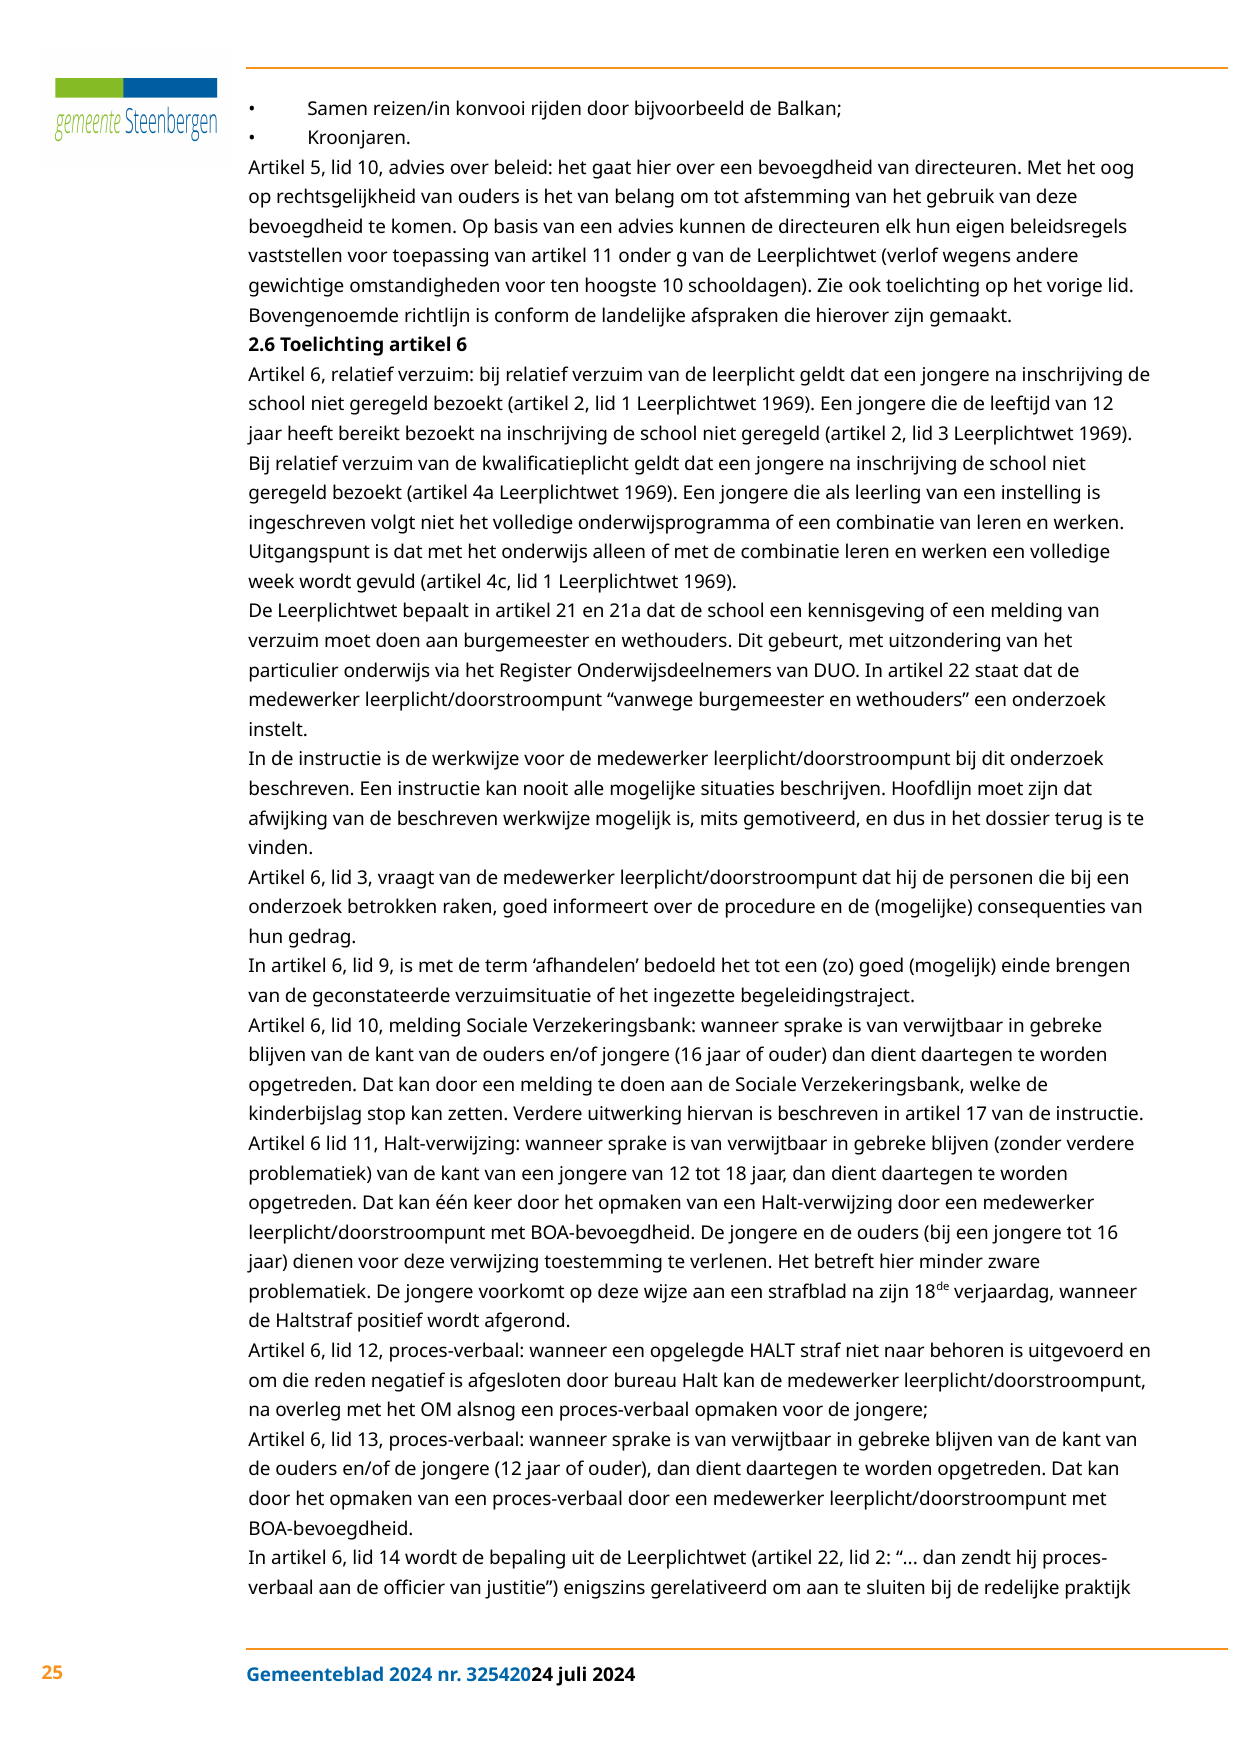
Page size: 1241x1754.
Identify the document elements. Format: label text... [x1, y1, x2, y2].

text De Leerplichtwet bepaalt in artikel 21 en 21a dat de school een kennisgeving of een melding van verzuim moet doen aan burgemeester en wethouders. Dit gebeurt, met uitzondering van het particulier onderwijs via het Register Onderwijsdeelnemers van DUO. In artikel 22 staat dat de medewerker leerplicht/doorstroompunt “vanwege burgemeester en wethouders” een onderzoek instelt. [248, 598, 1152, 742]
list Kroonjaren. [248, 124, 1152, 150]
text Artikel 5, lid 10, advies over beleid: het gaat hier over een bevoegdheid van directeuren. Met het oog op rechtsgelijkheid van ouders is het van belang om tot afstemming van het gebruik van deze bevoegdheid te komen. Op basis van een advies kunnen de directeuren elk hun eigen beleidsregels vaststellen voor toepassing van artikel 11 onder g van de Leerplichtwet (verlof wegens andere gewichtige omstandigheden voor ten hoogste 10 schooldagen). Zie ook toelichting op het vorige lid. [248, 154, 1152, 298]
text In de instructie is de werkwijze voor de medewerker leerplicht/doorstroompunt bij dit onderzoek beschreven. Een instructie kan nooit alle mogelijke situaties beschrijven. Hoofdlijn moet zijn dat afwijking van de beschreven werkwijze mogelijk is, mits gemotiveerd, en dus in het dossier terug is te vinden. [248, 746, 1152, 860]
text Artikel 6, lid 3, vraagt van de medewerker leerplicht/doorstroompunt dat hij de personen die bij een onderzoek betrokken raken, goed informeert over de procedure en de (mogelijke) consequenties van hun gedrag. [248, 864, 1152, 949]
text Bij relatief verzuim van de kwalificatieplicht geldt dat een jongere na inschrijving de school niet geregeld bezoekt (artikel 4a Leerplichtwet 1969). Een jongere die als leerling van een instelling is ingeschreven volgt niet het volledige onderwijsprogramma of een combinatie van leren en werken. Uitgangspunt is dat met het onderwijs alleen of met de combinatie leren en werken een volledige week wordt gevuld (artikel 4c, lid 1 Leerplichtwet 1969). [248, 450, 1152, 594]
text Bovengenoemde richtlijn is conform de landelijke afspraken die hierover zijn gemaakt. [248, 302, 1152, 328]
text 2.6 Toelichting artikel 6 [248, 331, 1152, 357]
text Artikel 6 lid 11, Halt-verwijzing: wanneer sprake is van verwijtbaar in gebreke blijven (zonder verdere problematiek) van de kant van een jongere van 12 tot 18 jaar, dan dient daartegen te worden opgetreden. Dat kan één keer door het opmaken van een Halt-verwijzing door een medewerker leerplicht/doorstroompunt met BOA-bevoegdheid. De jongere en de ouders (bij een jongere tot 16 jaar) dienen voor deze verwijzing toestemming te verlenen. Het betreft hier minder zware problematiek. De jongere voorkomt op deze wijze aan een strafblad na zijn 18de verjaardag, wanneer de Haltstraf positief wordt afgerond. [248, 1130, 1152, 1333]
text Artikel 6, lid 13, proces-verbaal: wanneer sprake is van verwijtbaar in gebreke blijven van de kant van de ouders en/of de jongere (12 jaar of ouder), dan dient daartegen te worden opgetreden. Dat kan door het opmaken van een proces-verbaal door een medewerker leerplicht/doorstroompunt met BOA-bevoegdheid. [248, 1426, 1152, 1541]
list Samen reizen/in konvooi rijden door bijvoorbeeld de Balkan; [248, 95, 1152, 121]
text Artikel 6, relatief verzuim: bij relatief verzuim van de leerplicht geldt dat een jongere na inschrijving de school niet geregeld bezoekt (artikel 2, lid 1 Leerplichtwet 1969). Een jongere die de leeftijd van 12 jaar heeft bereikt bezoekt na inschrijving de school niet geregeld (artikel 2, lid 3 Leerplichtwet 1969). [248, 361, 1152, 446]
text Artikel 6, lid 12, proces-verbaal: wanneer een opgelegde HALT straf niet naar behoren is uitgevoerd en om die reden negatief is afgesloten door bureau Halt kan de medewerker leerplicht/doorstroompunt, na overleg met het OM alsnog een proces-verbaal opmaken voor de jongere; [248, 1337, 1152, 1422]
picture [41, 47, 231, 172]
text Artikel 6, lid 10, melding Sociale Verzekeringsbank: wanneer sprake is van verwijtbaar in gebreke blijven van de kant van de ouders en/of jongere (16 jaar of ouder) dan dient daartegen te worden opgetreden. Dat kan door een melding te doen aan de Sociale Verzekeringsbank, welke de kinderbijslag stop kan zetten. Verdere uitwerking hiervan is beschreven in artikel 17 van de instructie. [248, 1012, 1152, 1126]
text In artikel 6, lid 14 wordt de bepaling uit de Leerplichtwet (artikel 22, lid 2: “... dan zendt hij proces-verbaal aan de officier van justitie”) enigszins gerelativeerd om aan te sluiten bij de redelijke praktijk [248, 1544, 1152, 1600]
text In artikel 6, lid 9, is met de term ‘afhandelen’ bedoeld het tot een (zo) goed (mogelijk) einde brengen van de geconstateerde verzuimsituatie of het ingezette begeleidingstraject. [248, 953, 1152, 1008]
